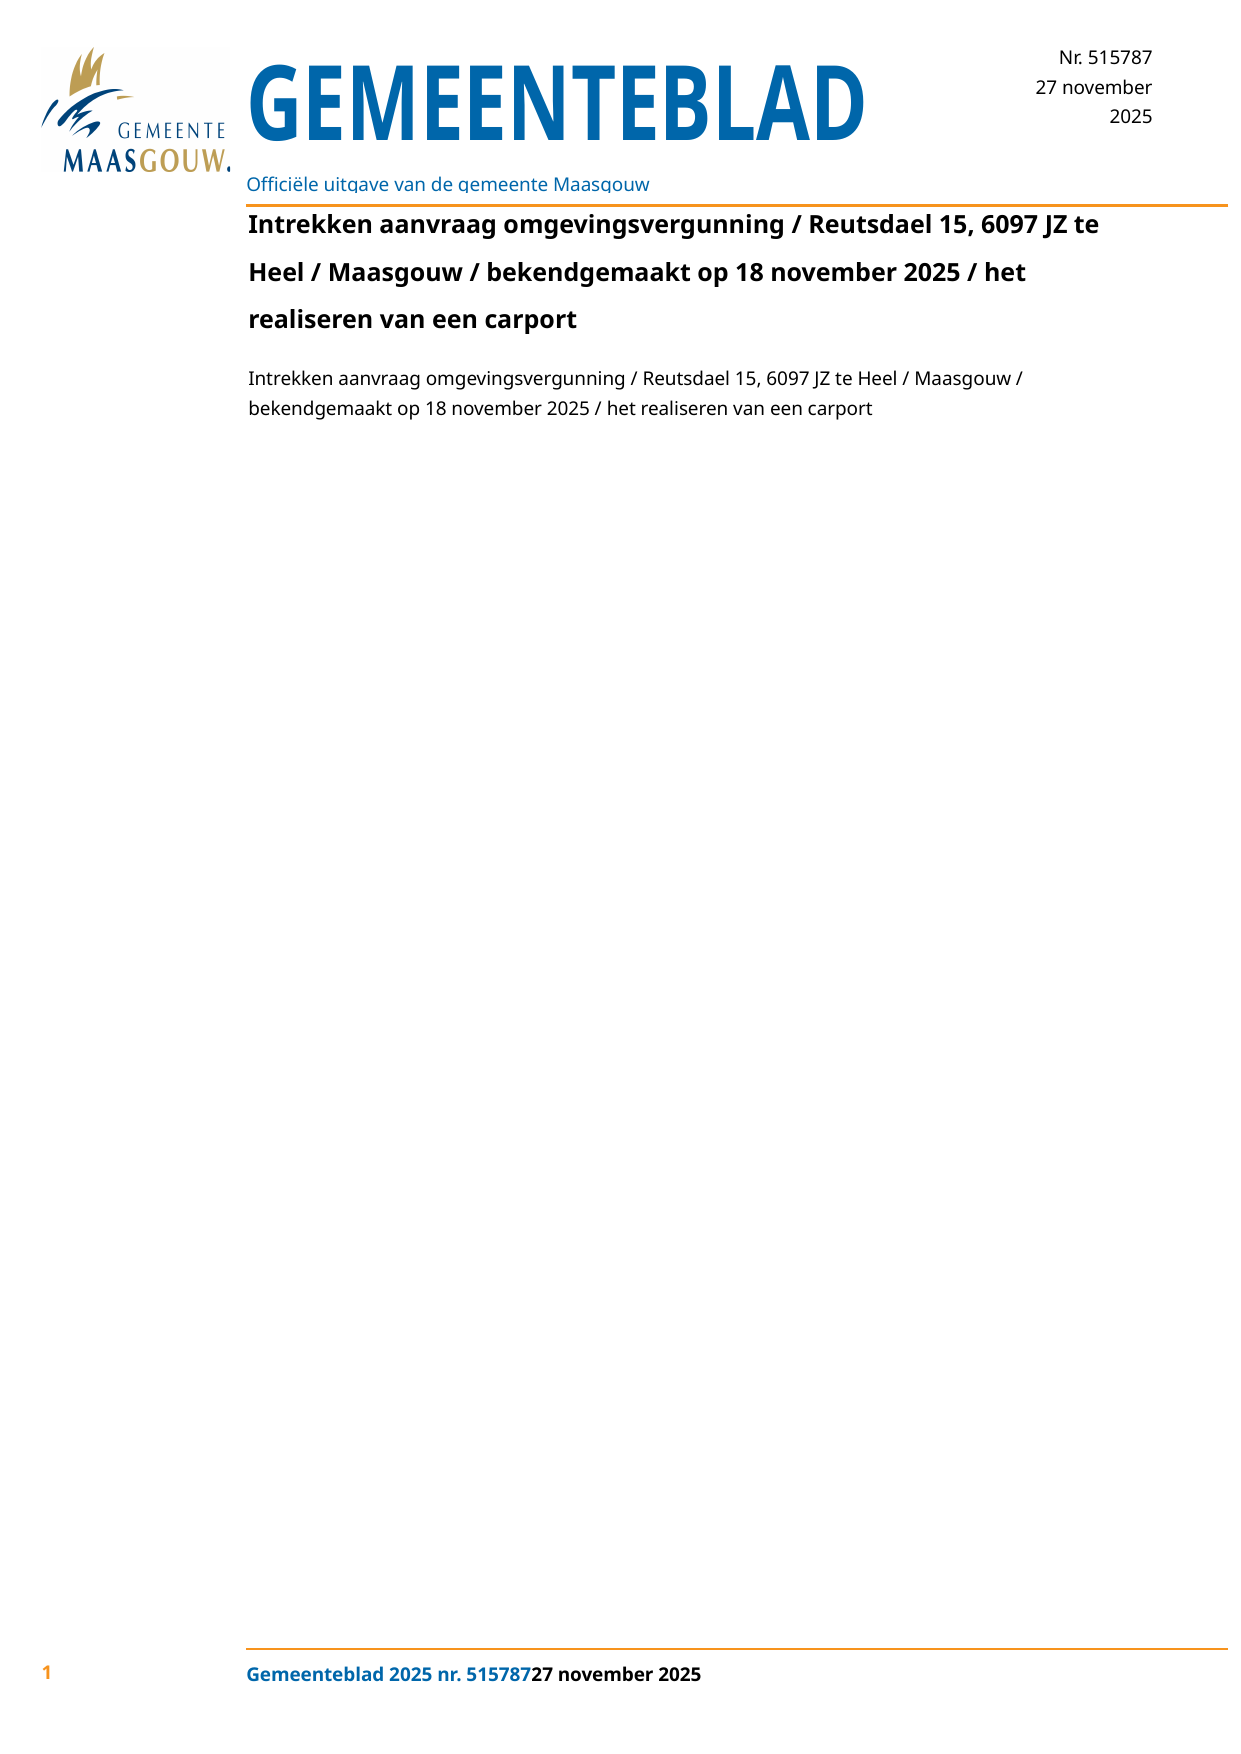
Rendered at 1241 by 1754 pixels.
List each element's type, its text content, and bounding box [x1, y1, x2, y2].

text Intrekken aanvraag omgevingsvergunning / Reutsdael 15, 6097 JZ te Heel / Maasgouw / bekendgemaakt op 18 november 2025 / het realiseren van een carport [248, 207, 1152, 336]
text Intrekken aanvraag omgevingsvergunning / Reutsdael 15, 6097 JZ te Heel / Maasgouw / bekendgemaakt op 18 november 2025 / het realiseren van een carport [248, 366, 1152, 421]
picture [41, 47, 231, 172]
